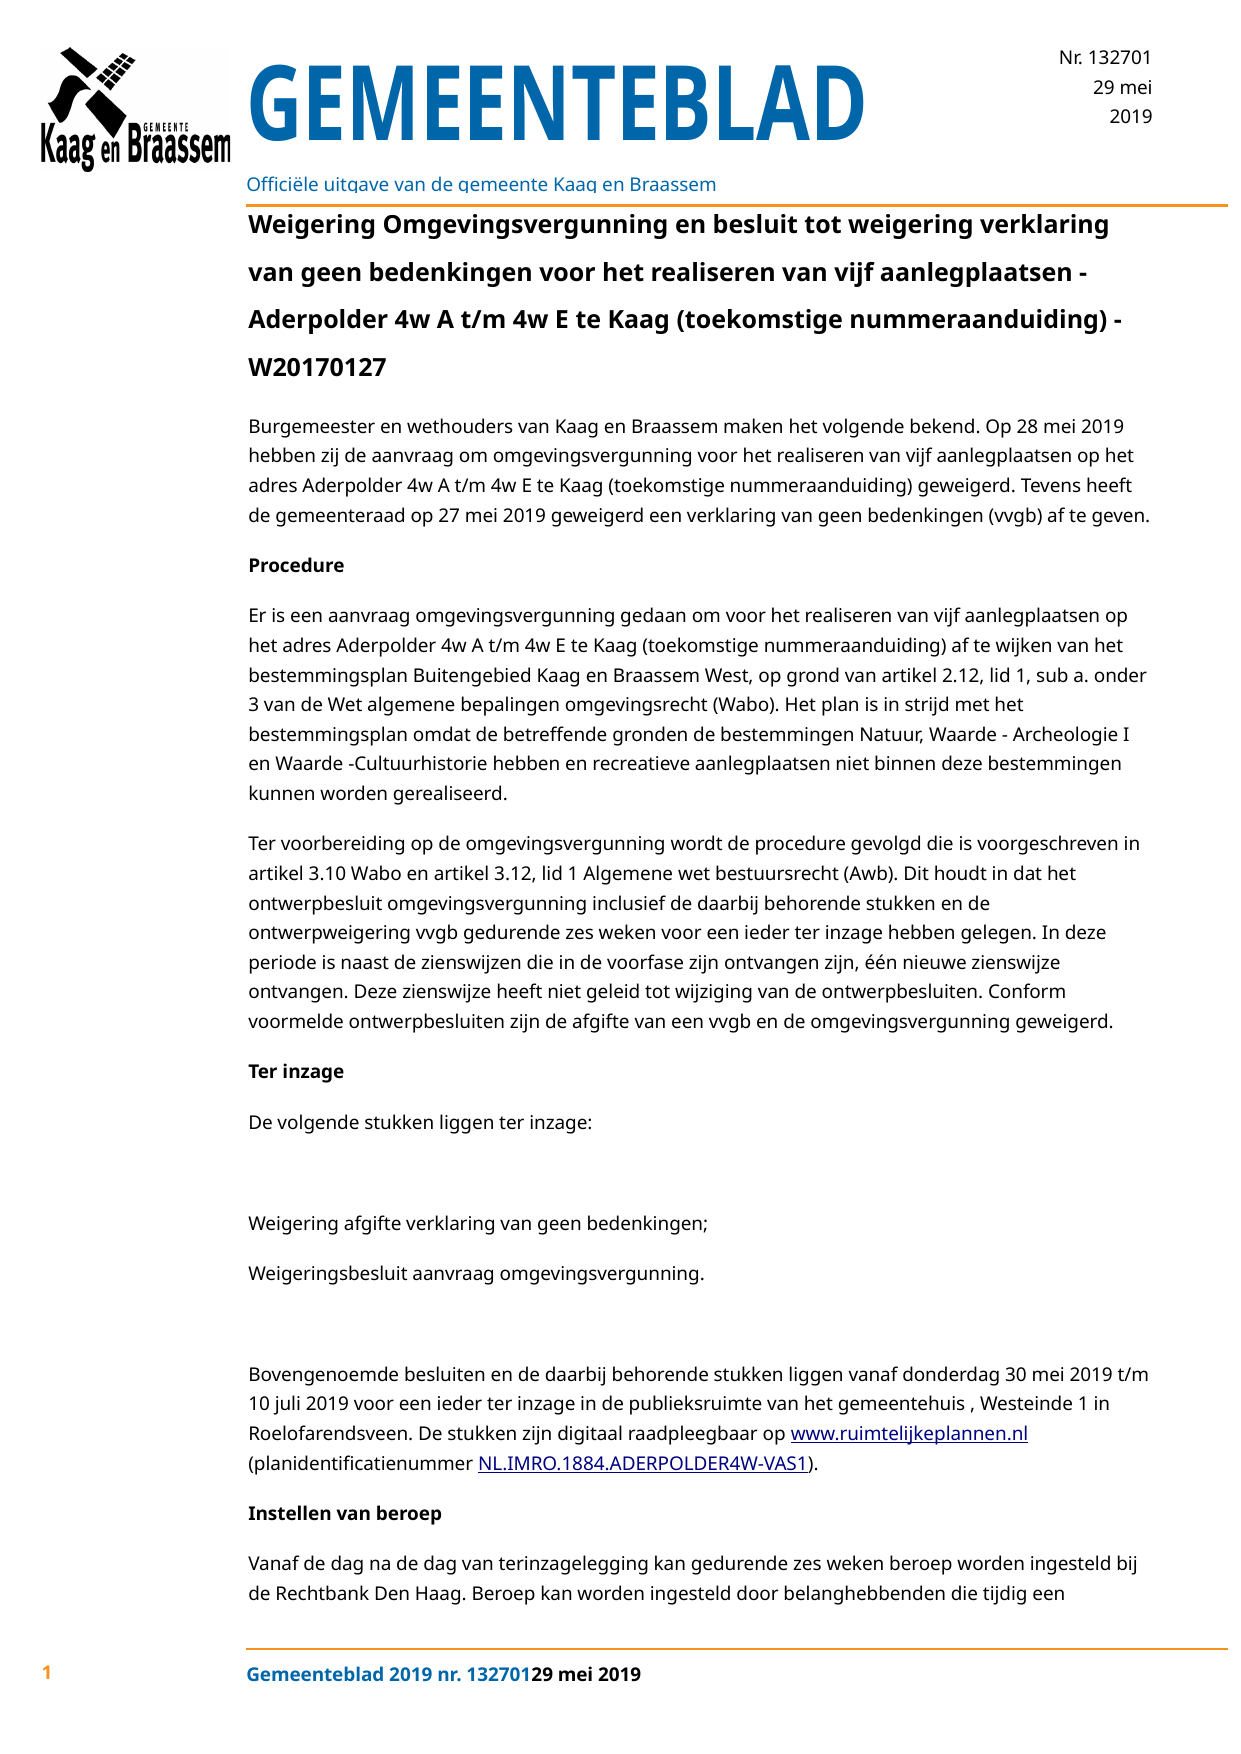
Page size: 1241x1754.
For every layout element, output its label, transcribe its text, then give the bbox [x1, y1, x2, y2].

text Instellen van beroep [248, 1500, 1152, 1526]
text Bovengenoemde besluiten en de daarbij behorende stukken liggen vanaf donderdag 30 mei 2019 t/m 10 juli 2019 voor een ieder ter inzage in de publieksruimte van het gemeentehuis , Westeinde 1 in Roelofarendsveen. De stukken zijn digitaal raadpleegbaar op www.ruimtelijkeplannen.nl (planidentificatienummer NL.IMRO.1884.ADERPOLDER4W-VAS1). [248, 1361, 1152, 1476]
text Weigeringsbesluit aanvraag omgevingsvergunning. [248, 1260, 1152, 1286]
text Weigering afgifte verklaring van geen bedenkingen; [248, 1210, 1152, 1236]
text Er is een aanvraag omgevingsvergunning gedaan om voor het realiseren van vijf aanlegplaatsen op het adres Aderpolder 4w A t/m 4w E te Kaag (toekomstige nummeraanduiding) af te wijken van het bestemmingsplan Buitengebied Kaag en Braassem West, op grond van artikel 2.12, lid 1, sub a. onder 3 van de Wet algemene bepalingen omgevingsrecht (Wabo). Het plan is in strijd met het bestemmingsplan omdat de betreffende gronden de bestemmingen Natuur, Waarde - Archeologie I en Waarde -Cultuurhistorie hebben en recreatieve aanlegplaatsen niet binnen deze bestemmingen kunnen worden gerealiseerd. [248, 603, 1152, 806]
picture [41, 47, 231, 172]
text Procedure [248, 552, 1152, 578]
text De volgende stukken liggen ter inzage: [248, 1109, 1152, 1135]
text Weigering Omgevingsvergunning en besluit tot weigering verklaring van geen bedenkingen voor het realiseren van vijf aanlegplaatsen - Aderpolder 4w A t/m 4w E te Kaag (toekomstige nummeraanduiding) - W20170127 [248, 207, 1152, 384]
text Vanaf de dag na de dag van terinzagelegging kan gedurende zes weken beroep worden ingesteld bij de Rechtbank Den Haag. Beroep kan worden ingesteld door belanghebbenden die tijdig een [248, 1551, 1152, 1606]
text Ter inzage [248, 1058, 1152, 1084]
text Burgemeester en wethouders van Kaag en Braassem maken het volgende bekend. Op 28 mei 2019 hebben zij de aanvraag om omgevingsvergunning voor het realiseren van vijf aanlegplaatsen op het adres Aderpolder 4w A t/m 4w E te Kaag (toekomstige nummeraanduiding) geweigerd. Tevens heeft de gemeenteraad op 27 mei 2019 geweigerd een verklaring van geen bedenkingen (vvgb) af te geven. [248, 413, 1152, 528]
text Ter voorbereiding op de omgevingsvergunning wordt de procedure gevolgd die is voorgeschreven in artikel 3.10 Wabo en artikel 3.12, lid 1 Algemene wet bestuursrecht (Awb). Dit houdt in dat het ontwerpbesluit omgevingsvergunning inclusief de daarbij behorende stukken en de ontwerpweigering vvgb gedurende zes weken voor een ieder ter inzage hebben gelegen. In deze periode is naast de zienswijzen die in de voorfase zijn ontvangen zijn, één nieuwe zienswijze ontvangen. Deze zienswijze heeft niet geleid tot wijziging van de ontwerpbesluiten. Conform voormelde ontwerpbesluiten zijn de afgifte van een vvgb en de omgevingsvergunning geweigerd. [248, 831, 1152, 1034]
